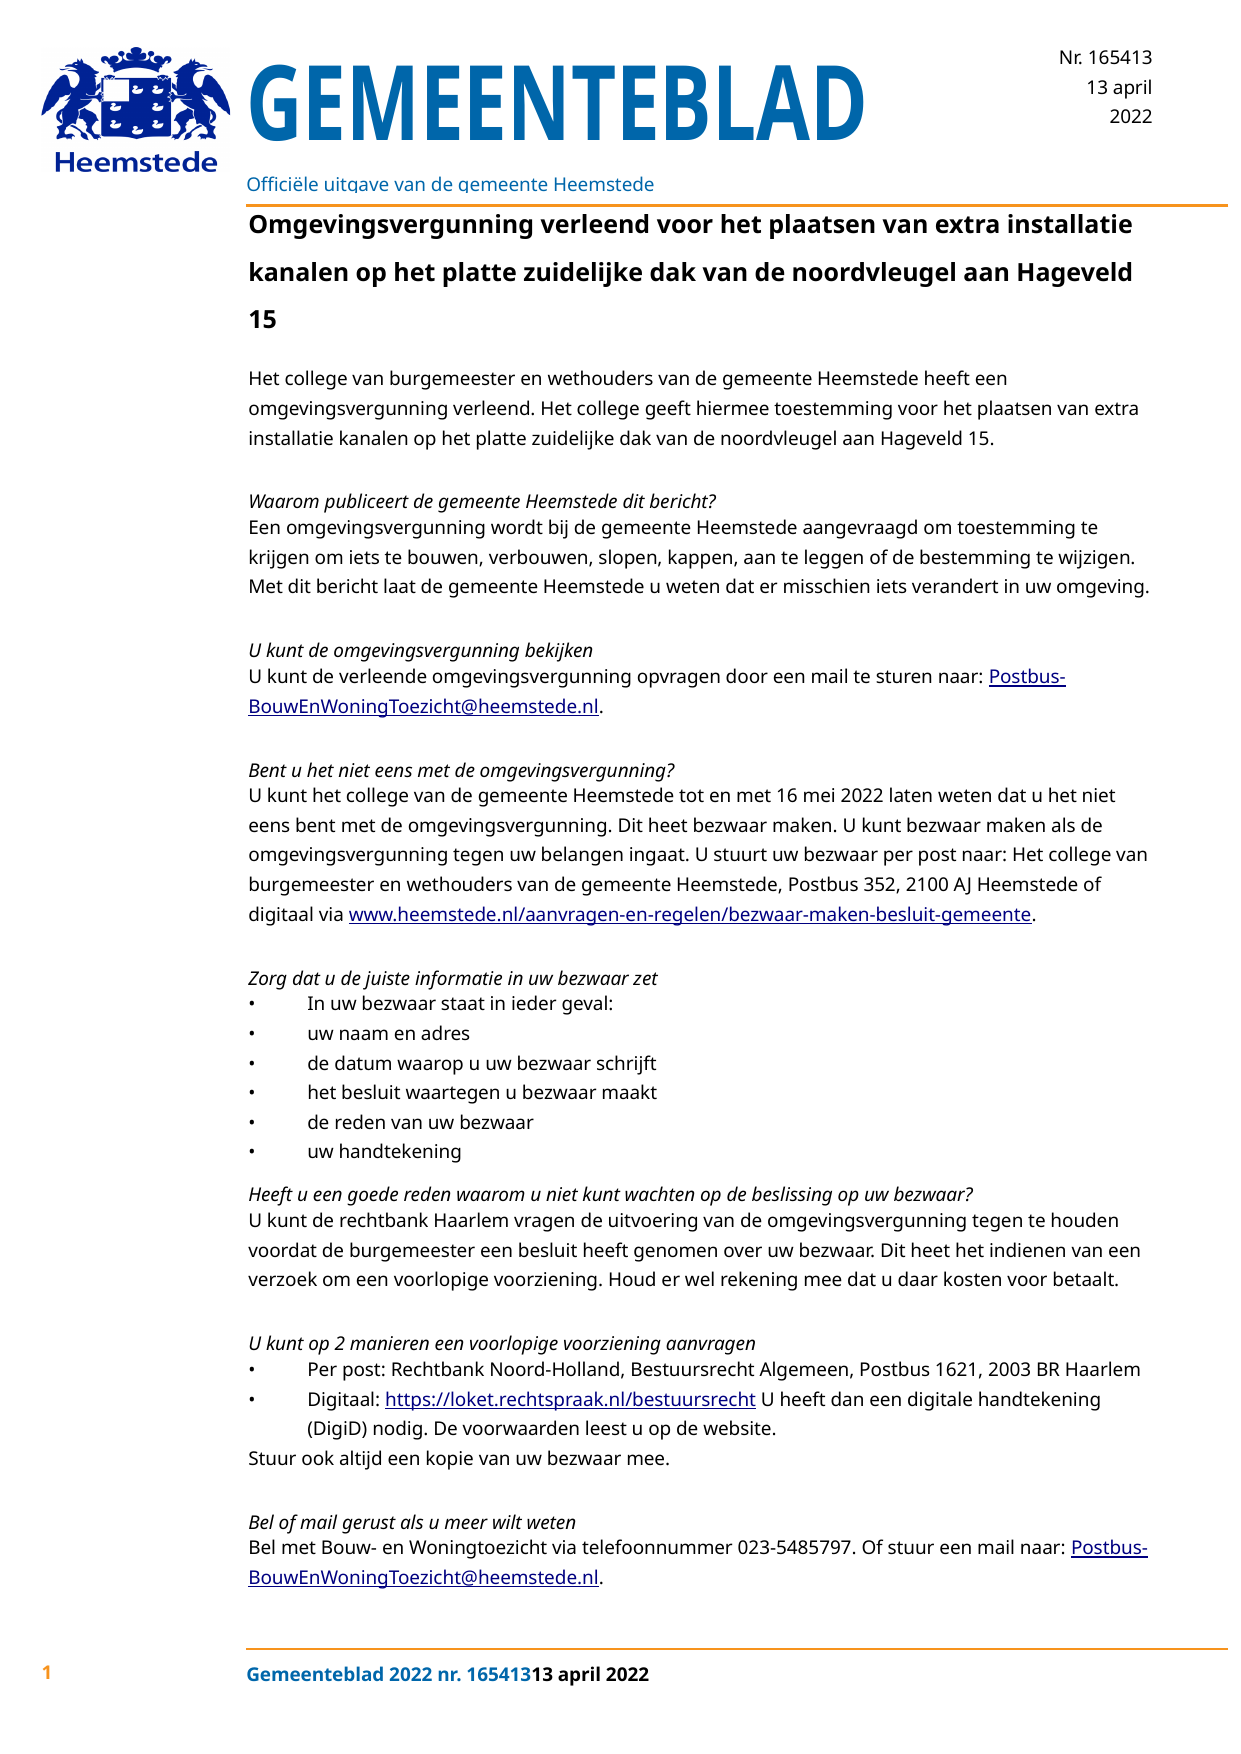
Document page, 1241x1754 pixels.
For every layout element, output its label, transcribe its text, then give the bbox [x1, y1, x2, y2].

text Zorg dat u de juiste informatie in uw bezwaar zet [248, 965, 1152, 991]
list de reden van uw bezwaar [248, 1109, 1152, 1134]
text U kunt de rechtbank Haarlem vragen de uitvoering van de omgevingsvergunning tegen te houden voordat de burgemeester een besluit heeft genomen over uw bezwaar. Dit heet het indienen van een verzoek om een voorlopige voorziening. Houd er wel rekening mee dat u daar kosten voor betaalt. [248, 1207, 1152, 1292]
text Stuur ook altijd een kopie van uw bezwaar mee. [248, 1445, 1152, 1471]
text Het college van burgemeester en wethouders van de gemeente Heemstede heeft een omgevingsvergunning verleend. Het college geeft hiermee toestemming voor het plaatsen van extra installatie kanalen op het platte zuidelijke dak van de noordvleugel aan Hageveld 15. [248, 366, 1152, 450]
list het besluit waartegen u bezwaar maakt [248, 1079, 1152, 1105]
list uw naam en adres [248, 1020, 1152, 1046]
text U kunt de omgevingsvergunning bekijken [248, 637, 1152, 663]
text Heeft u een goede reden waarom u niet kunt wachten op de beslissing op uw bezwaar? [248, 1182, 1152, 1207]
list Digitaal: https://loket.rechtspraak.nl/bestuursrecht U heeft dan een digitale handtekening (DigiD) nodig. De voorwaarden leest u op de website. [248, 1386, 1152, 1441]
text Bel of mail gerust als u meer wilt weten [248, 1509, 1152, 1534]
text Bent u het niet eens met de omgevingsvergunning? [248, 757, 1152, 782]
text U kunt op 2 manieren een voorlopige voorziening aanvragen [248, 1330, 1152, 1356]
list uw handtekening [248, 1138, 1152, 1164]
text Bel met Bouw- en Woningtoezicht via telefoonnummer 023-5485797. Of stuur een mail naar: Postbus-BouwEnWoningToezicht@heemstede.nl. [248, 1534, 1152, 1590]
text U kunt de verleende omgevingsvergunning opvragen door een mail te sturen naar: Postbus-BouwEnWoningToezicht@heemstede.nl. [248, 663, 1152, 718]
text U kunt het college van de gemeente Heemstede tot en met 16 mei 2022 laten weten dat u het niet eens bent met de omgevingsvergunning. Dit heet bezwaar maken. U kunt bezwaar maken als de omgevingsvergunning tegen uw belangen ingaat. U stuurt uw bezwaar per post naar: Het college van burgemeester en wethouders van de gemeente Heemstede, Postbus 352, 2100 AJ Heemstede of digitaal via www.heemstede.nl/aanvragen-en-regelen/bezwaar-maken-besluit-gemeente. [248, 782, 1152, 927]
text Waarom publiceert de gemeente Heemstede dit bericht? [248, 489, 1152, 514]
text Omgevingsvergunning verleend voor het plaatsen van extra installatie kanalen op het platte zuidelijke dak van de noordvleugel aan Hageveld 15 [248, 207, 1152, 336]
list de datum waarop u uw bezwaar schrijft [248, 1050, 1152, 1075]
text Een omgevingsvergunning wordt bij de gemeente Heemstede aangevraagd om toestemming te krijgen om iets te bouwen, verbouwen, slopen, kappen, aan te leggen of de bestemming te wijzigen. Met dit bericht laat de gemeente Heemstede u weten dat er misschien iets verandert in uw omgeving. [248, 514, 1152, 599]
list Per post: Rechtbank Noord-Holland, Bestuursrecht Algemeen, Postbus 1621, 2003 BR Haarlem [248, 1356, 1152, 1382]
picture [41, 47, 231, 172]
list In uw bezwaar staat in ieder geval: [248, 991, 1152, 1016]
